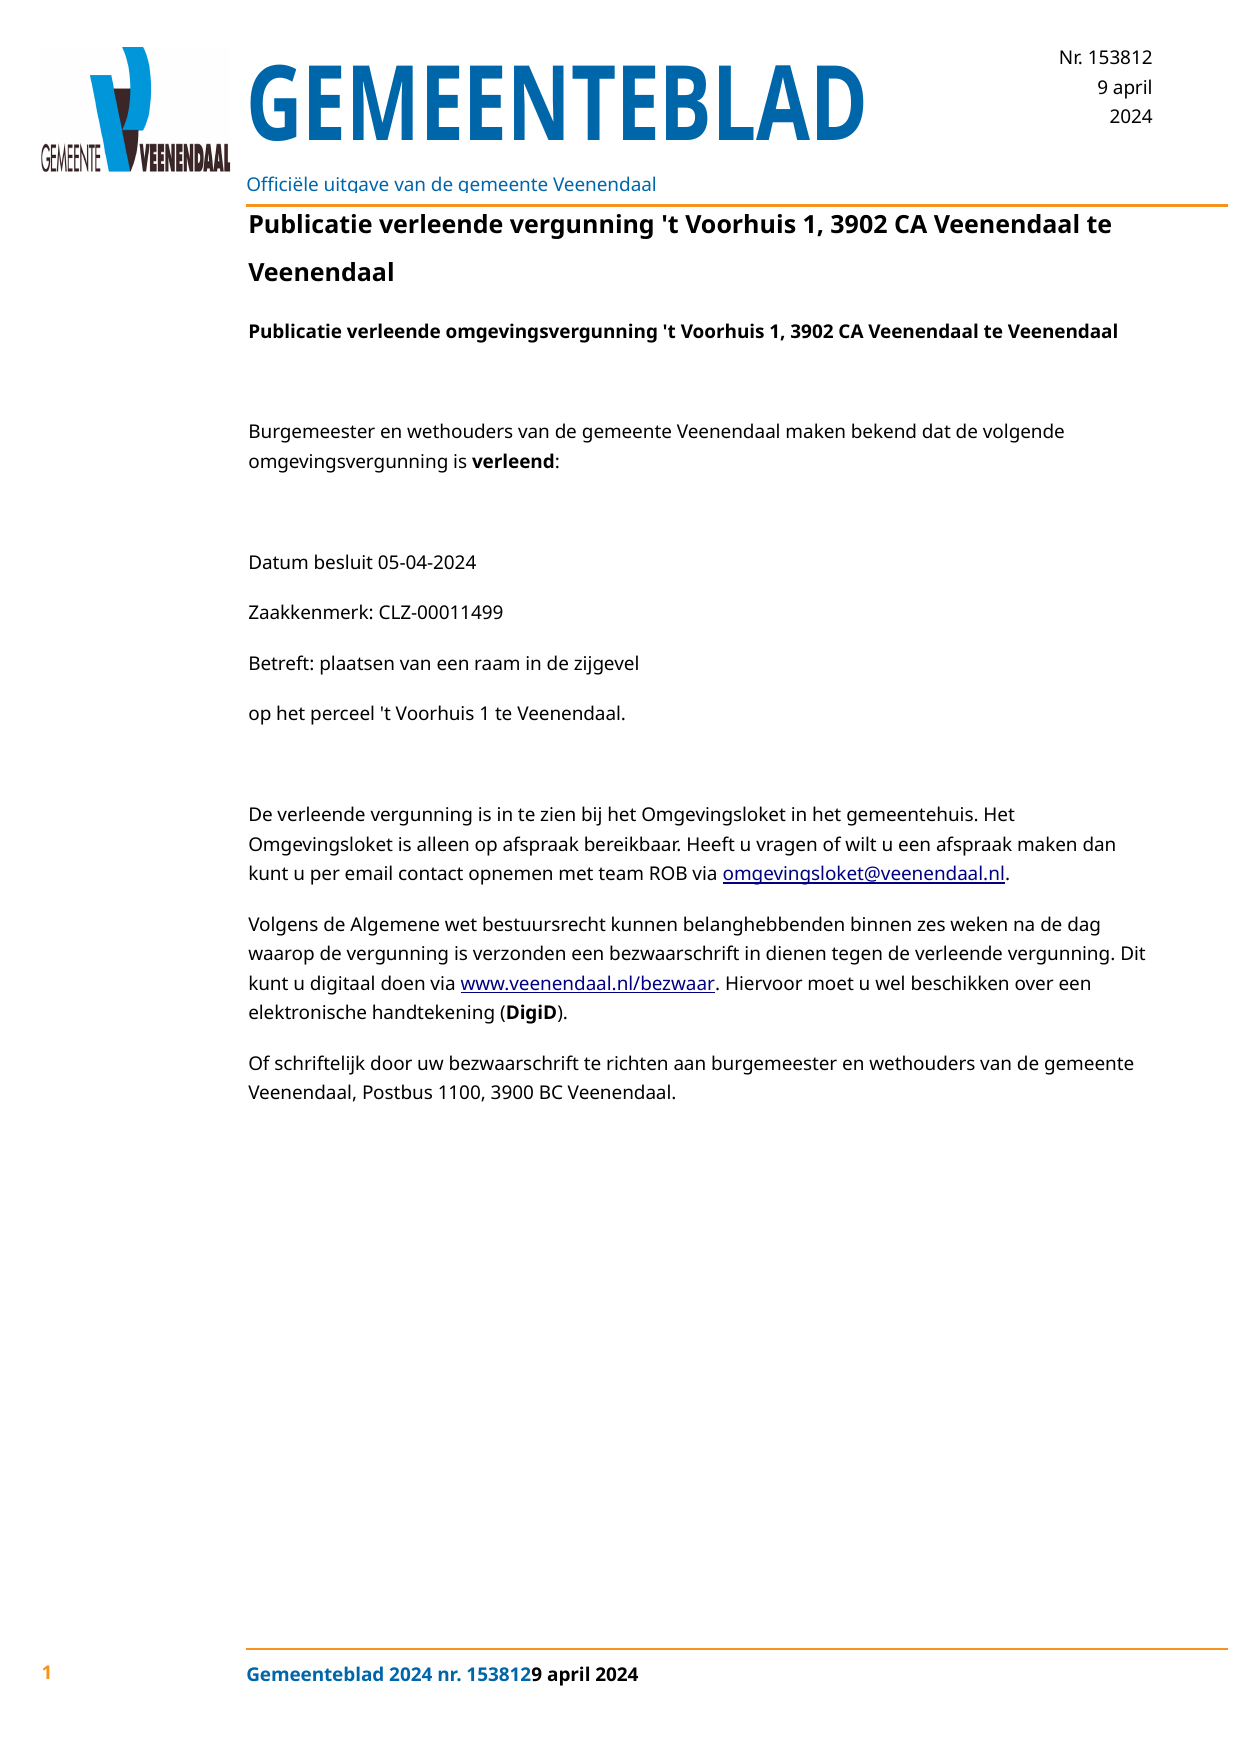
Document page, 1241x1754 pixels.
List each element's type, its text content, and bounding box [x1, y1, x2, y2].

text Burgemeester en wethouders van de gemeente Veenendaal maken bekend dat de volgende omgevingsvergunning is verleend: [248, 419, 1152, 474]
text Of schriftelijk door uw bezwaarschrift te richten aan burgemeester en wethouders van de gemeente Veenendaal, Postbus 1100, 3900 BC Veenendaal. [248, 1050, 1152, 1105]
text Zaakkenmerk: CLZ-00011499 [248, 599, 1152, 625]
text De verleende vergunning is in te zien bij het Omgevingsloket in het gemeentehuis. Het Omgevingsloket is alleen op afspraak bereikbaar. Heeft u vragen of wilt u een afspraak maken dan kunt u per email contact opnemen met team ROB via omgevingsloket@veenendaal.nl. [248, 801, 1152, 886]
picture [123, 47, 231, 172]
text Betreft: plaatsen van een raam in de zijgevel [248, 650, 1152, 676]
text Volgens de Algemene wet bestuursrecht kunnen belanghebbenden binnen zes weken na de dag waarop de vergunning is verzonden een bezwaarschrift in dienen tegen de verleende vergunning. Dit kunt u digitaal doen via www.veenendaal.nl/bezwaar. Hiervoor moet u wel beschikken over een elektronische handtekening (DigiD). [248, 911, 1152, 1025]
picture [41, 47, 130, 172]
text Publicatie verleende omgevingsvergunning 't Voorhuis 1, 3902 CA Veenendaal te Veenendaal [248, 318, 1152, 344]
text Datum besluit 05-04-2024 [248, 549, 1152, 575]
text op het perceel 't Voorhuis 1 te Veenendaal. [248, 700, 1152, 726]
text Publicatie verleende vergunning 't Voorhuis 1, 3902 CA Veenendaal te Veenendaal [248, 207, 1152, 288]
